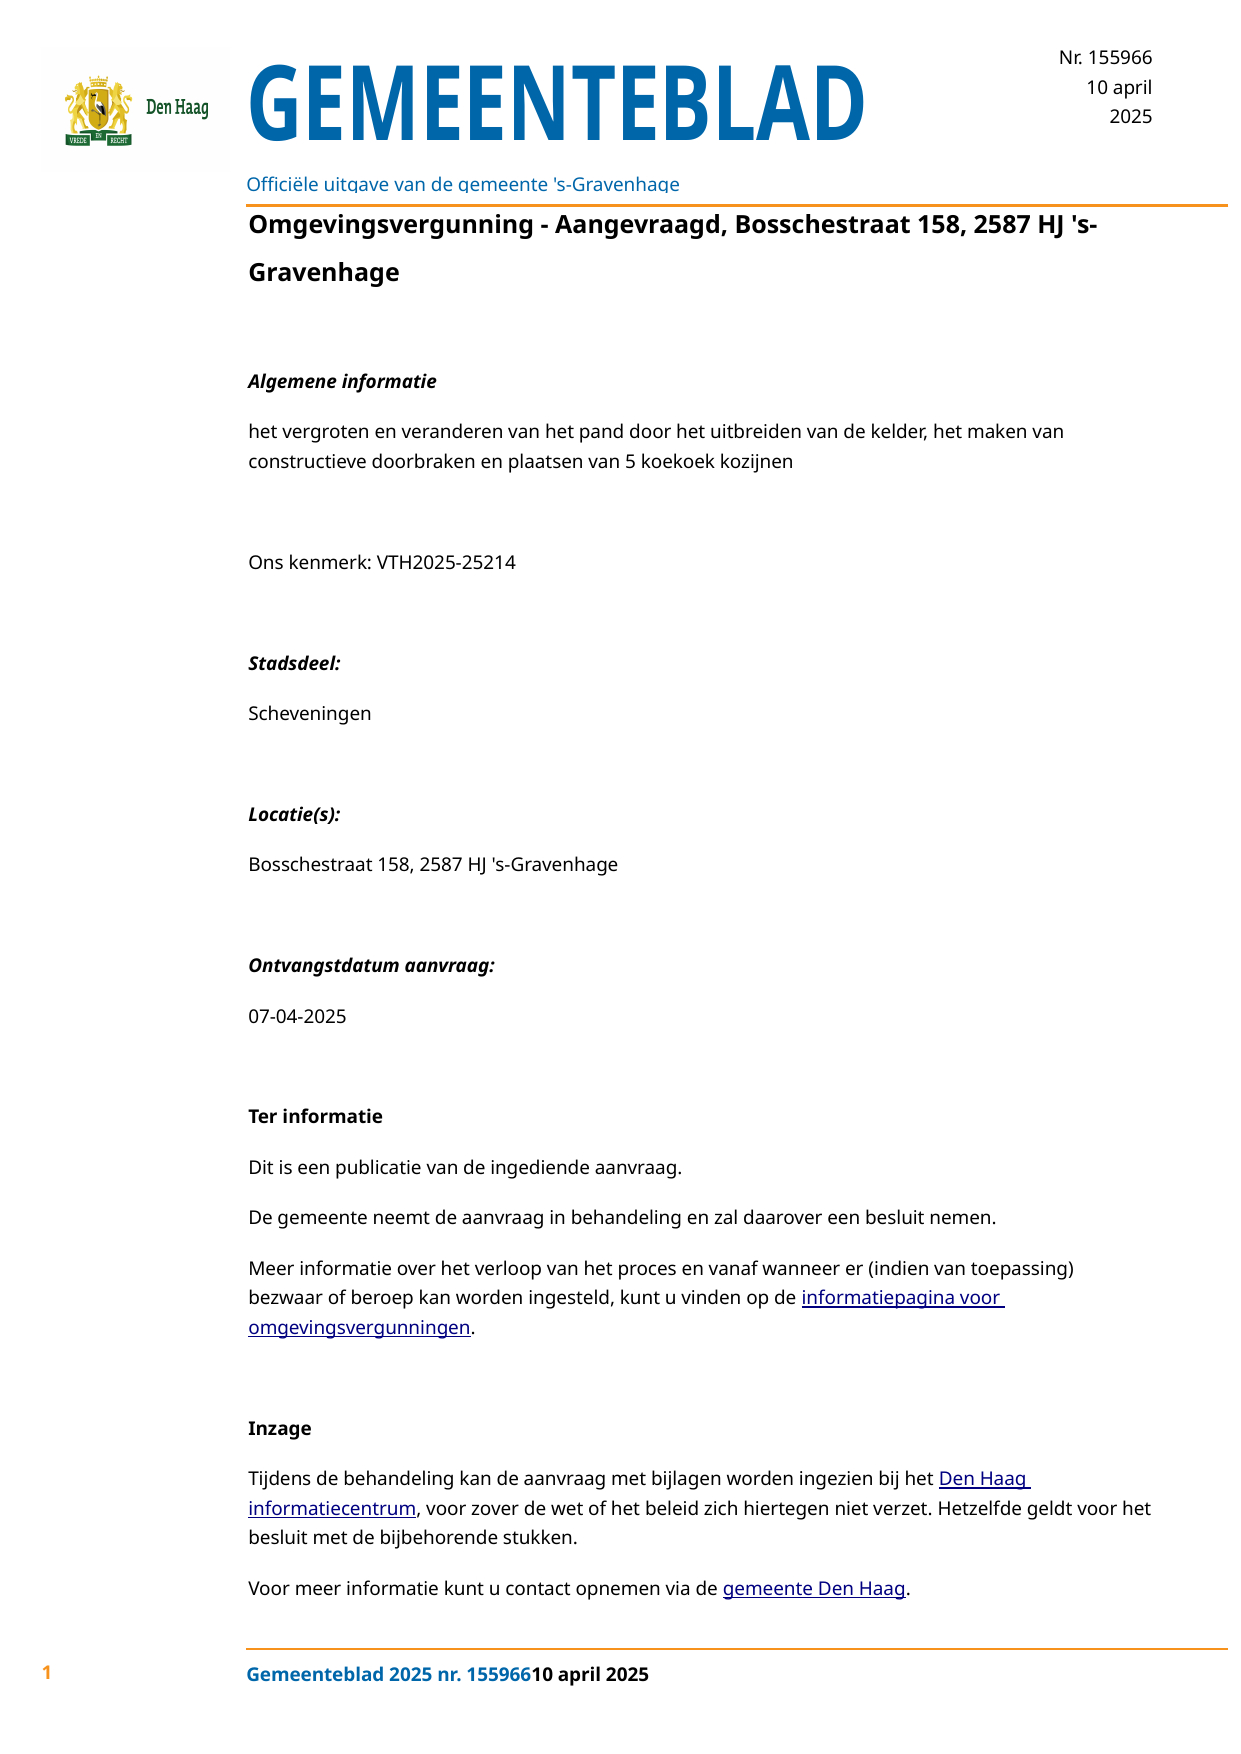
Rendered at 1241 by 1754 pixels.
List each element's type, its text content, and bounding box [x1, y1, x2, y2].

text Voor meer informatie kunt u contact opnemen via de gemeente Den Haag. [248, 1575, 1152, 1601]
text Scheveningen [248, 700, 1152, 726]
text Algemene informatie [248, 368, 1152, 394]
text het vergroten en veranderen van het pand door het uitbreiden van de kelder, het maken van constructieve doorbraken en plaatsen van 5 koekoek kozijnen [248, 419, 1152, 474]
text Ontvangstdatum aanvraag: [248, 952, 1152, 978]
text Bosschestraat 158, 2587 HJ 's-Gravenhage [248, 852, 1152, 877]
picture [41, 47, 231, 172]
text Omgevingsvergunning - Aangevraagd, Bosschestraat 158, 2587 HJ 's-Gravenhage [248, 207, 1152, 288]
text 07-04-2025 [248, 1003, 1152, 1029]
text Ons kenmerk: VTH2025-25214 [248, 549, 1152, 575]
text Locatie(s): [248, 801, 1152, 827]
text De gemeente neemt de aanvraag in behandeling en zal daarover een besluit nemen. [248, 1204, 1152, 1230]
text Dit is een publicatie van de ingediende aanvraag. [248, 1154, 1152, 1180]
text Stadsdeel: [248, 650, 1152, 676]
text Tijdens de behandeling kan de aanvraag met bijlagen worden ingezien bij het Den Haag informatiecentrum, voor zover de wet of het beleid zich hiertegen niet verzet. Hetzelfde geldt voor het besluit met de bijbehorende stukken. [248, 1465, 1152, 1550]
text Ter informatie [248, 1104, 1152, 1129]
text Inzage [248, 1415, 1152, 1441]
text Meer informatie over het verloop van het proces en vanaf wanneer er (indien van toepassing) bezwaar of beroep kan worden ingesteld, kunt u vinden op de informatiepagina voor omgevingsvergunningen. [248, 1255, 1152, 1340]
